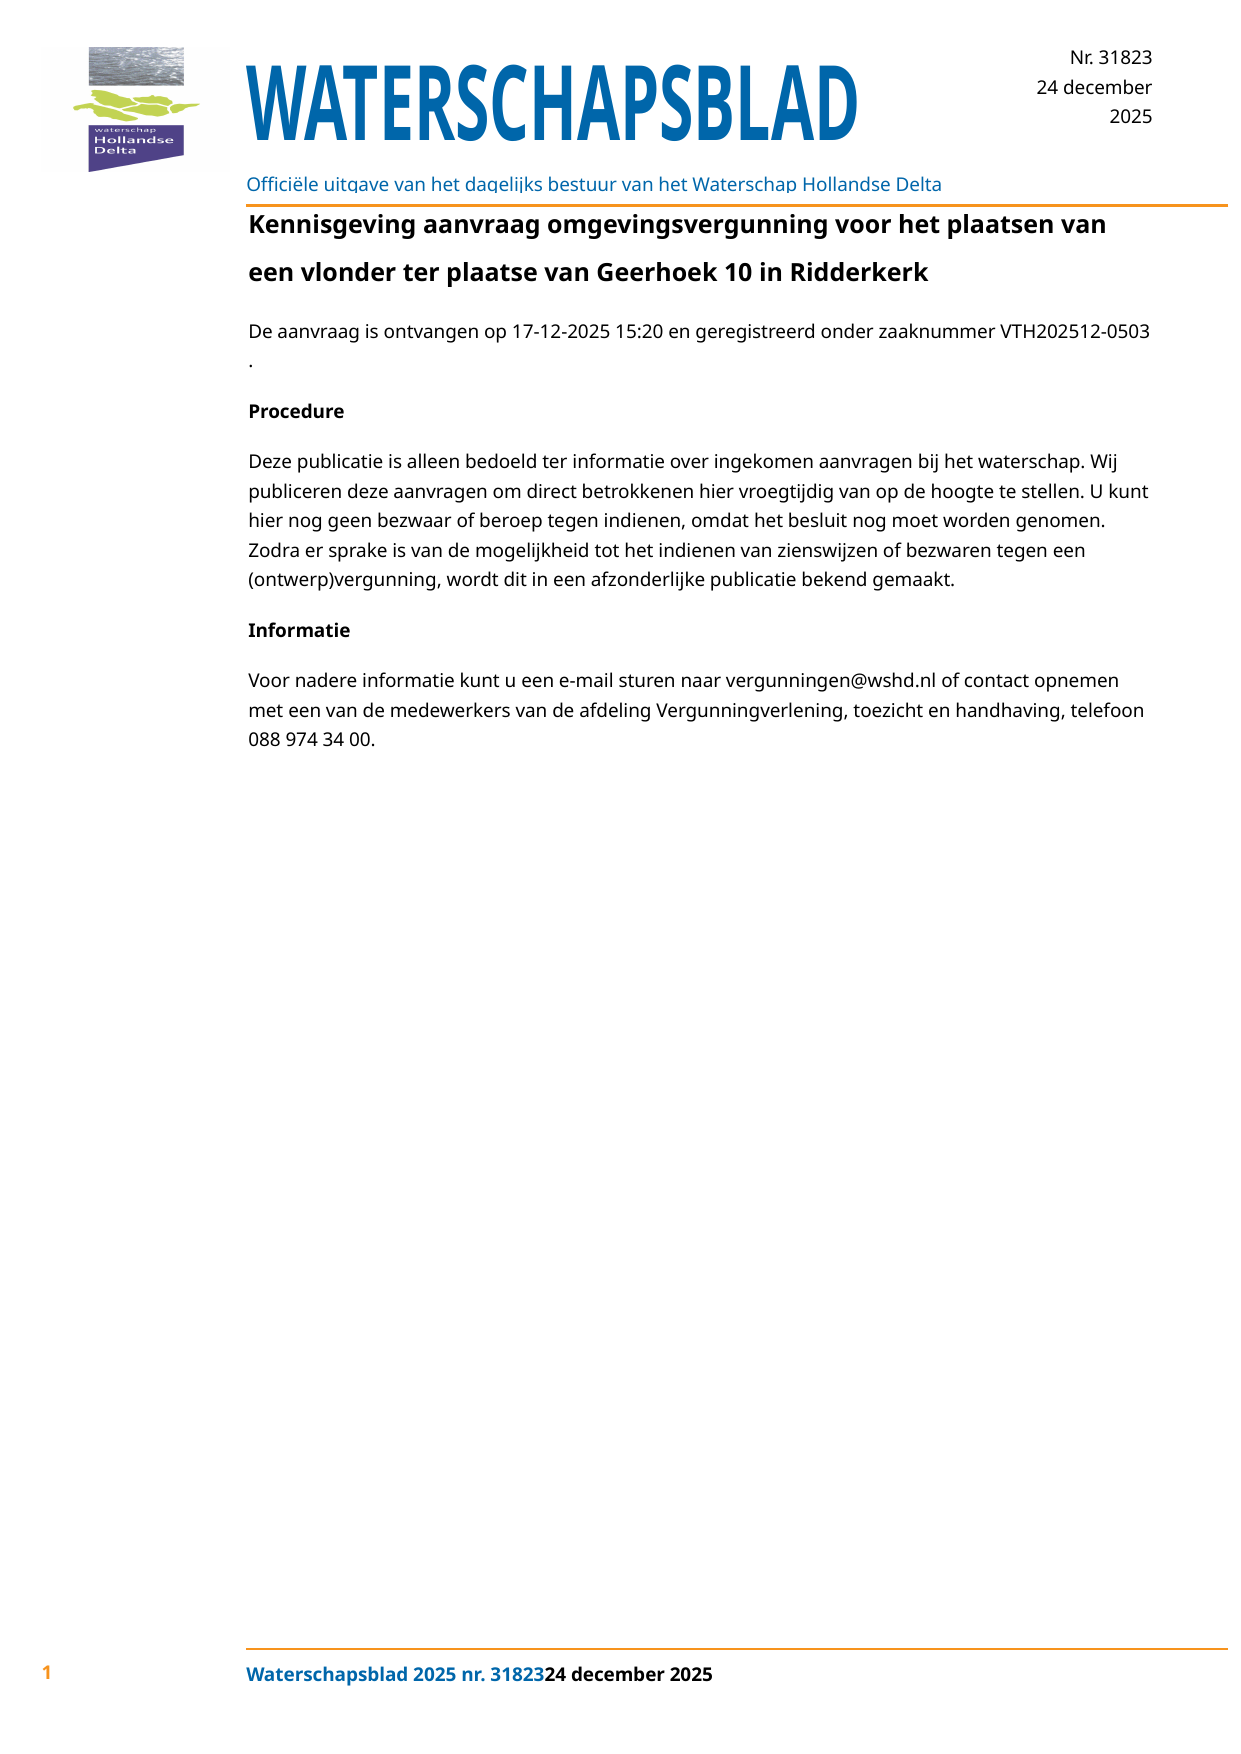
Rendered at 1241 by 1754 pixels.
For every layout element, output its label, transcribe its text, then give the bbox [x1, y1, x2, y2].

text Procedure [248, 398, 1152, 424]
picture [41, 47, 231, 172]
text Kennisgeving aanvraag omgevingsvergunning voor het plaatsen van een vlonder ter plaatse van Geerhoek 10 in Ridderkerk [248, 207, 1152, 288]
text Voor nadere informatie kunt u een e-mail sturen naar vergunningen@wshd.nl of contact opnemen met een van de medewerkers van de afdeling Vergunningverlening, toezicht en handhaving, telefoon 088 974 34 00. [248, 667, 1152, 752]
text Deze publicatie is alleen bedoeld ter informatie over ingekomen aanvragen bij het waterschap. Wij publiceren deze aanvragen om direct betrokkenen hier vroegtijdig van op de hoogte te stellen. U kunt hier nog geen bezwaar of beroep tegen indienen, omdat het besluit nog moet worden genomen. Zodra er sprake is van de mogelijkheid tot het indienen van zienswijzen of bezwaren tegen een (ontwerp)vergunning, wordt dit in een afzonderlijke publicatie bekend gemaakt. [248, 448, 1152, 592]
text Informatie [248, 617, 1152, 643]
text De aanvraag is ontvangen op 17-12-2025 15:20 en geregistreerd onder zaaknummer VTH202512-0503 . [248, 318, 1152, 373]
